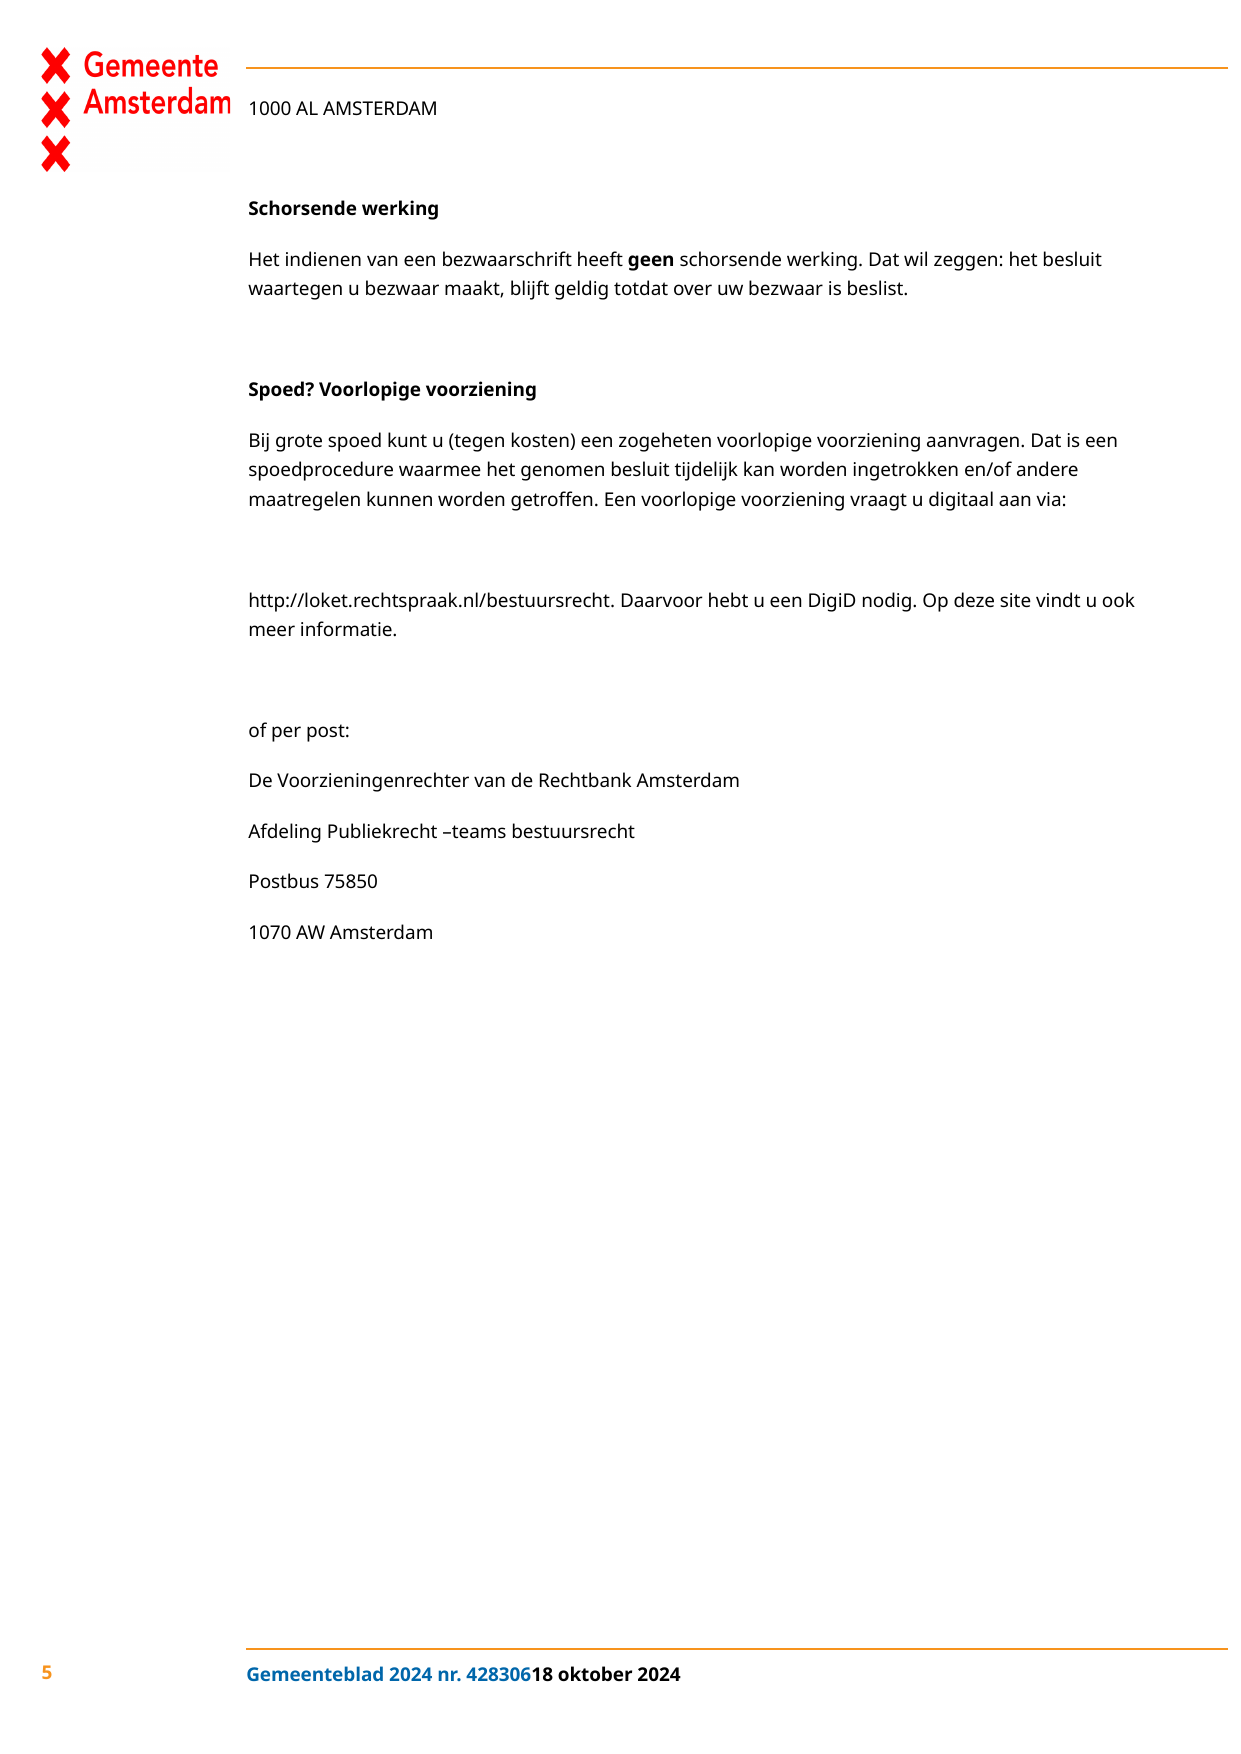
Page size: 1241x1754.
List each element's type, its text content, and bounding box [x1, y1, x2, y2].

text De Voorzieningenrechter van de Rechtbank Amsterdam [248, 768, 1152, 793]
text Het indienen van een bezwaarschrift heeft geen schorsende werking. Dat wil zeggen: het besluit waartegen u bezwaar maakt, blijft geldig totdat over uw bezwaar is beslist. [248, 246, 1152, 301]
text 1070 AW Amsterdam [248, 919, 1152, 945]
text Spoed? Voorlopige voorziening [248, 376, 1152, 402]
text Schorsende werking [248, 196, 1152, 221]
text Postbus 75850 [248, 868, 1152, 894]
text 1000 AL AMSTERDAM [248, 95, 1152, 121]
text http://loket.rechtspraak.nl/bestuursrecht. Daarvoor hebt u een DigiD nodig. Op deze site vindt u ook meer informatie. [248, 587, 1152, 642]
text of per post: [248, 717, 1152, 743]
text Afdeling Publiekrecht –teams bestuursrecht [248, 818, 1152, 844]
text Bij grote spoed kunt u (tegen kosten) een zogeheten voorlopige voorziening aanvragen. Dat is een spoedprocedure waarmee het genomen besluit tijdelijk kan worden ingetrokken en/of andere maatregelen kunnen worden getroffen. Een voorlopige voorziening vraagt u digitaal aan via: [248, 427, 1152, 512]
picture [41, 47, 231, 172]
